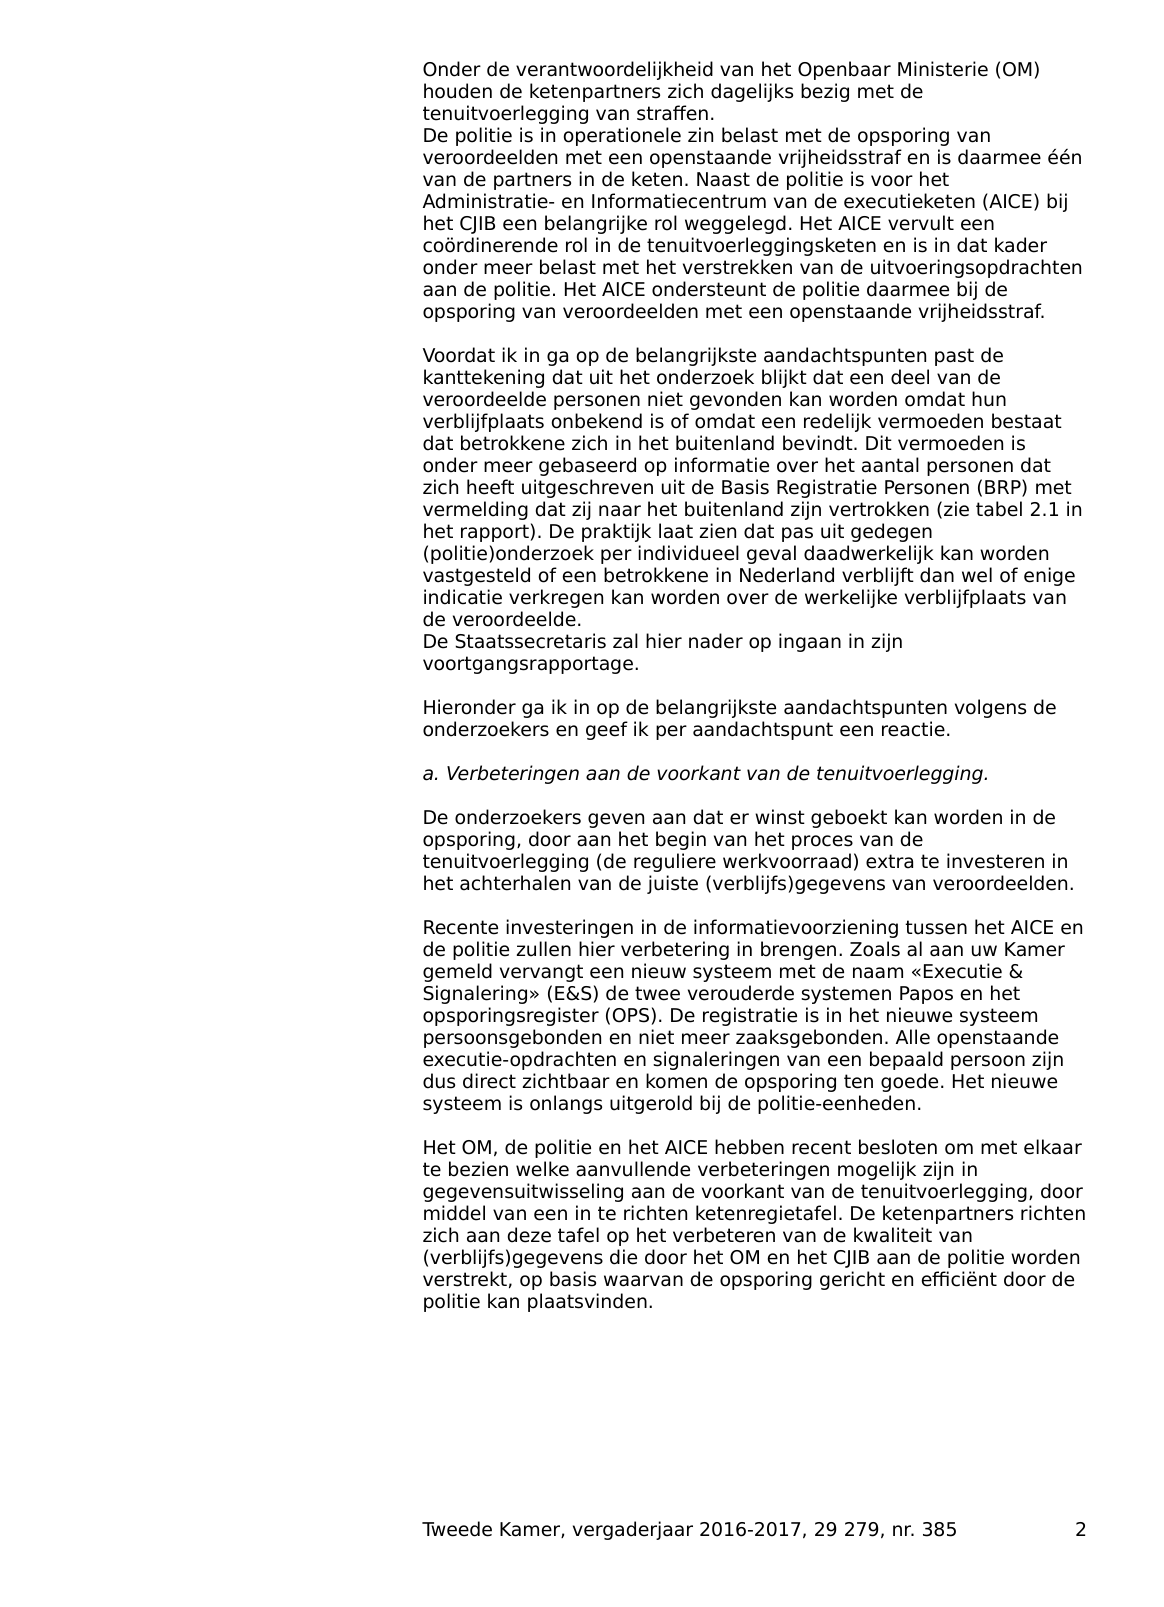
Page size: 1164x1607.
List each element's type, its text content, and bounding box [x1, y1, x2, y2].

subtitle a. Verbeteringen aan de voorkant van de tenuitvoerlegging. [422, 763, 1087, 785]
text Recente investeringen in de informatievoorziening tussen het AICE en de politie zullen hier verbetering in brengen. Zoals al aan uw Kamer gemeld vervangt een nieuw systeem met de naam «Executie & Signalering» (E&S) de twee verouderde systemen Papos en het opsporingsregister (OPS). De registratie is in het nieuwe systeem persoonsgebonden en niet meer zaaksgebonden. Alle openstaande executie-opdrachten en signaleringen van een bepaald persoon zijn dus direct zichtbaar en komen de opsporing ten goede. Het nieuwe systeem is onlangs uitgerold bij de politie-eenheden. [422, 917, 1087, 1115]
text Onder de verantwoordelijkheid van het Openbaar Ministerie (OM) houden de ketenpartners zich dagelijks bezig met de tenuitvoerlegging van straffen. [422, 59, 1087, 125]
text De onderzoekers geven aan dat er winst geboekt kan worden in de opsporing, door aan het begin van het proces van de tenuitvoerlegging (de reguliere werkvoorraad) extra te investeren in het achterhalen van de juiste (verblijfs)gegevens van veroordeelden. [422, 807, 1087, 895]
text De politie is in operationele zin belast met de opsporing van veroordeelden met een openstaande vrijheidsstraf en is daarmee één van de partners in de keten. Naast de politie is voor het Administratie- en Informatiecentrum van de executieketen (AICE) bij het CJIB een belangrijke rol weggelegd. Het AICE vervult een coördinerende rol in de tenuitvoerleggingsketen en is in dat kader onder meer belast met het verstrekken van de uitvoeringsopdrachten aan de politie. Het AICE ondersteunt de politie daarmee bij de opsporing van veroordeelden met een openstaande vrijheidsstraf. [422, 125, 1087, 323]
text Het OM, de politie en het AICE hebben recent besloten om met elkaar te bezien welke aanvullende verbeteringen mogelijk zijn in gegevensuitwisseling aan de voorkant van de tenuitvoerlegging, door middel van een in te richten ketenregietafel. De ketenpartners richten zich aan deze tafel op het verbeteren van de kwaliteit van (verblijfs)gegevens die door het OM en het CJIB aan de politie worden verstrekt, op basis waarvan de opsporing gericht en efficiënt door de politie kan plaatsvinden. [422, 1137, 1087, 1313]
text De Staatssecretaris zal hier nader op ingaan in zijn voortgangsrapportage. [422, 631, 1087, 675]
text Voordat ik in ga op de belangrijkste aandachtspunten past de kanttekening dat uit het onderzoek blijkt dat een deel van de veroordeelde personen niet gevonden kan worden omdat hun verblijfplaats onbekend is of omdat een redelijk vermoeden bestaat dat betrokkene zich in het buitenland bevindt. Dit vermoeden is onder meer gebaseerd op informatie over het aantal personen dat zich heeft uitgeschreven uit de Basis Registratie Personen (BRP) met vermelding dat zij naar het buitenland zijn vertrokken (zie tabel 2.1 in het rapport). De praktijk laat zien dat pas uit gedegen (politie)onderzoek per individueel geval daadwerkelijk kan worden vastgesteld of een betrokkene in Nederland verblijft dan wel of enige indicatie verkregen kan worden over de werkelijke verblijfplaats van de veroordeelde. [422, 345, 1087, 631]
text Hieronder ga ik in op de belangrijkste aandachtspunten volgens de onderzoekers en geef ik per aandachtspunt een reactie. [422, 697, 1087, 741]
